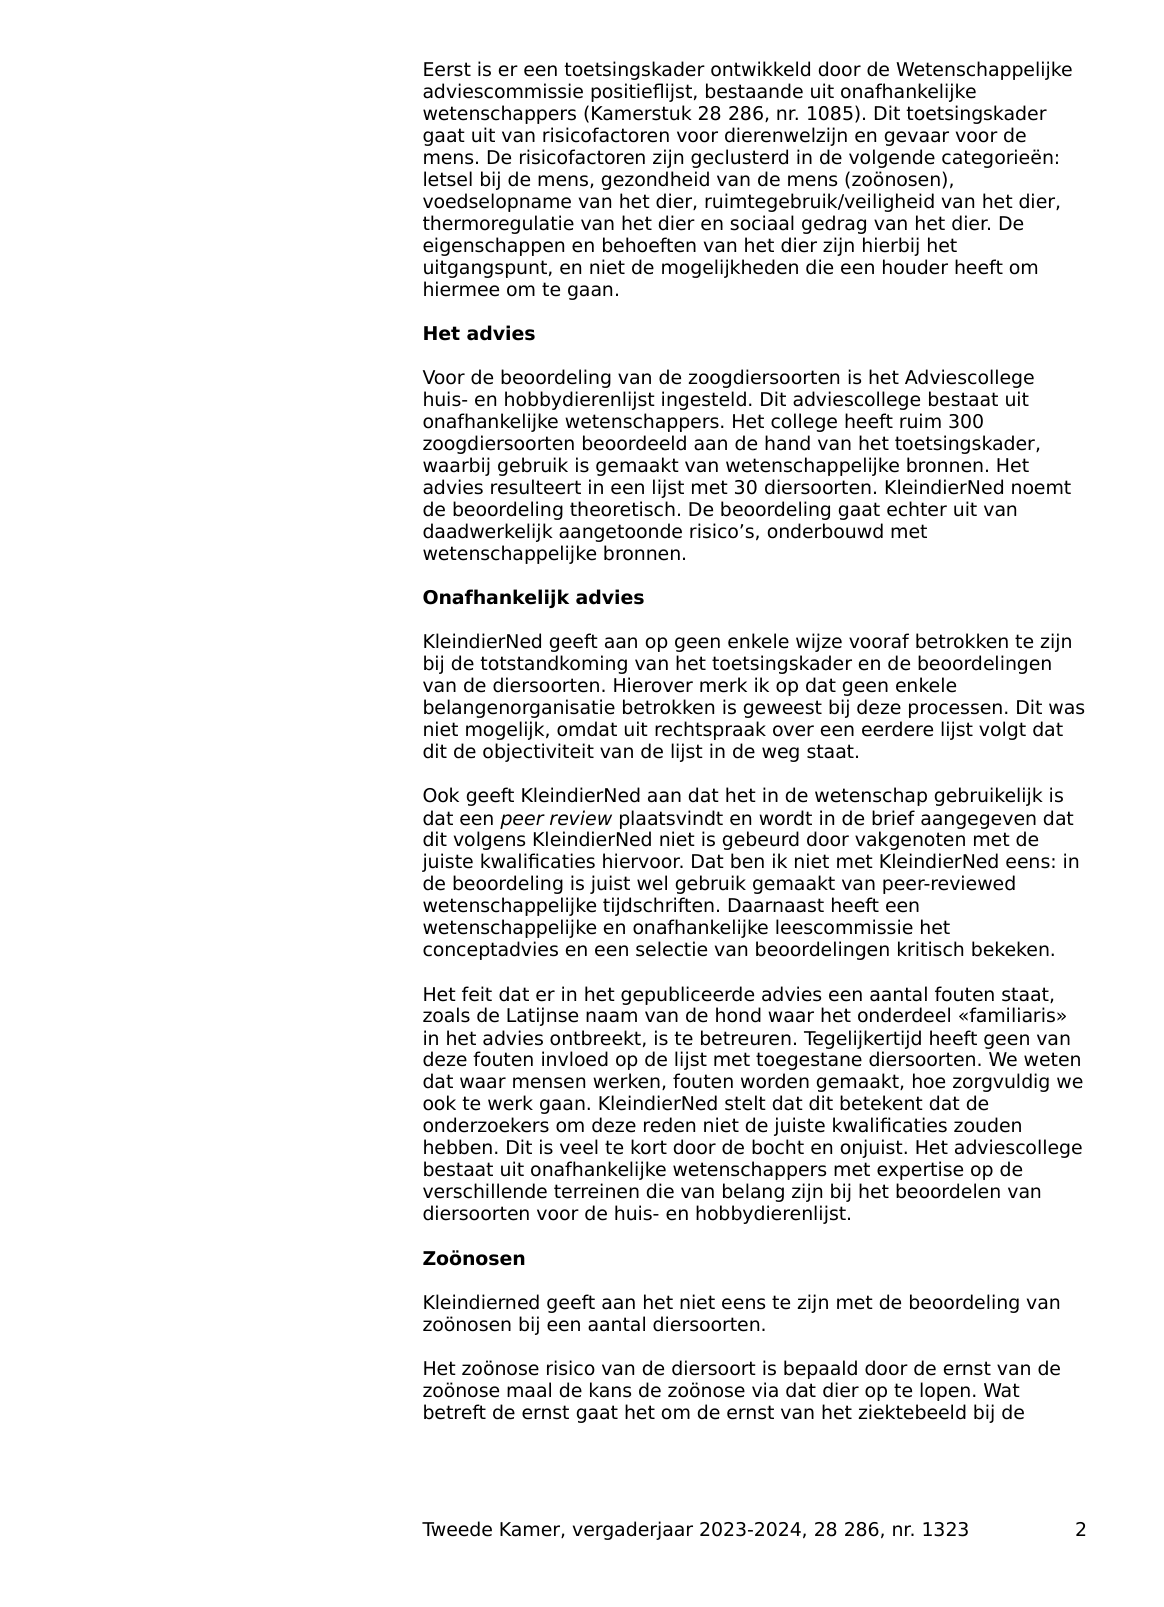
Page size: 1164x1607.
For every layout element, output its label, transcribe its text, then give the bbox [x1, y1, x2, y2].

text Eerst is er een toetsingskader ontwikkeld door de Wetenschappelijke adviescommissie positieflijst, bestaande uit onafhankelijke wetenschappers (Kamerstuk 28 286, nr. 1085). Dit toetsingskader gaat uit van risicofactoren voor dierenwelzijn en gevaar voor de mens. De risicofactoren zijn geclusterd in de volgende categorieën: letsel bij de mens, gezondheid van de mens (zoönosen), voedselopname van het dier, ruimtegebruik/veiligheid van het dier, thermoregulatie van het dier en sociaal gedrag van het dier. De eigenschappen en behoeften van het dier zijn hierbij het uitgangspunt, en niet de mogelijkheden die een houder heeft om hiermee om te gaan. [422, 59, 1087, 301]
subtitle Zoönosen [422, 1247, 1087, 1269]
text Het feit dat er in het gepubliceerde advies een aantal fouten staat, zoals de Latijnse naam van de hond waar het onderdeel «familiaris» in het advies ontbreekt, is te betreuren. Tegelijkertijd heeft geen van deze fouten invloed op de lijst met toegestane diersoorten. We weten dat waar mensen werken, fouten worden gemaakt, hoe zorgvuldig we ook te werk gaan. KleindierNed stelt dat dit betekent dat de onderzoekers om deze reden niet de juiste kwalificaties zouden hebben. Dit is veel te kort door de bocht en onjuist. Het adviescollege bestaat uit onafhankelijke wetenschappers met expertise op de verschillende terreinen die van belang zijn bij het beoordelen van diersoorten voor de huis- en hobbydierenlijst. [422, 983, 1087, 1225]
subtitle Het advies [422, 323, 1087, 345]
subtitle Onafhankelijk advies [422, 587, 1087, 609]
text KleindierNed geeft aan op geen enkele wijze vooraf betrokken te zijn bij de totstandkoming van het toetsingskader en de beoordelingen van de diersoorten. Hierover merk ik op dat geen enkele belangenorganisatie betrokken is geweest bij deze processen. Dit was niet mogelijk, omdat uit rechtspraak over een eerdere lijst volgt dat dit de objectiviteit van de lijst in de weg staat. [422, 631, 1087, 763]
text Het zoönose risico van de diersoort is bepaald door de ernst van de zoönose maal de kans de zoönose via dat dier op te lopen. Wat betreft de ernst gaat het om de ernst van het ziektebeeld bij de [422, 1358, 1087, 1424]
text Voor de beoordeling van de zoogdiersoorten is het Adviescollege huis- en hobbydierenlijst ingesteld. Dit adviescollege bestaat uit onafhankelijke wetenschappers. Het college heeft ruim 300 zoogdiersoorten beoordeeld aan de hand van het toetsingskader, waarbij gebruik is gemaakt van wetenschappelijke bronnen. Het advies resulteert in een lijst met 30 diersoorten. KleindierNed noemt de beoordeling theoretisch. De beoordeling gaat echter uit van daadwerkelijk aangetoonde risico’s, onderbouwd met wetenschappelijke bronnen. [422, 367, 1087, 565]
text Kleindierned geeft aan het niet eens te zijn met de beoordeling van zoönosen bij een aantal diersoorten. [422, 1292, 1087, 1336]
text Ook geeft KleindierNed aan dat het in de wetenschap gebruikelijk is dat een peer review plaatsvindt en wordt in de brief aangegeven dat dit volgens KleindierNed niet is gebeurd door vakgenoten met de juiste kwalificaties hiervoor. Dat ben ik niet met KleindierNed eens: in de beoordeling is juist wel gebruik gemaakt van peer-reviewed wetenschappelijke tijdschriften. Daarnaast heeft een wetenschappelijke en onafhankelijke leescommissie het conceptadvies en een selectie van beoordelingen kritisch bekeken. [422, 785, 1087, 961]
